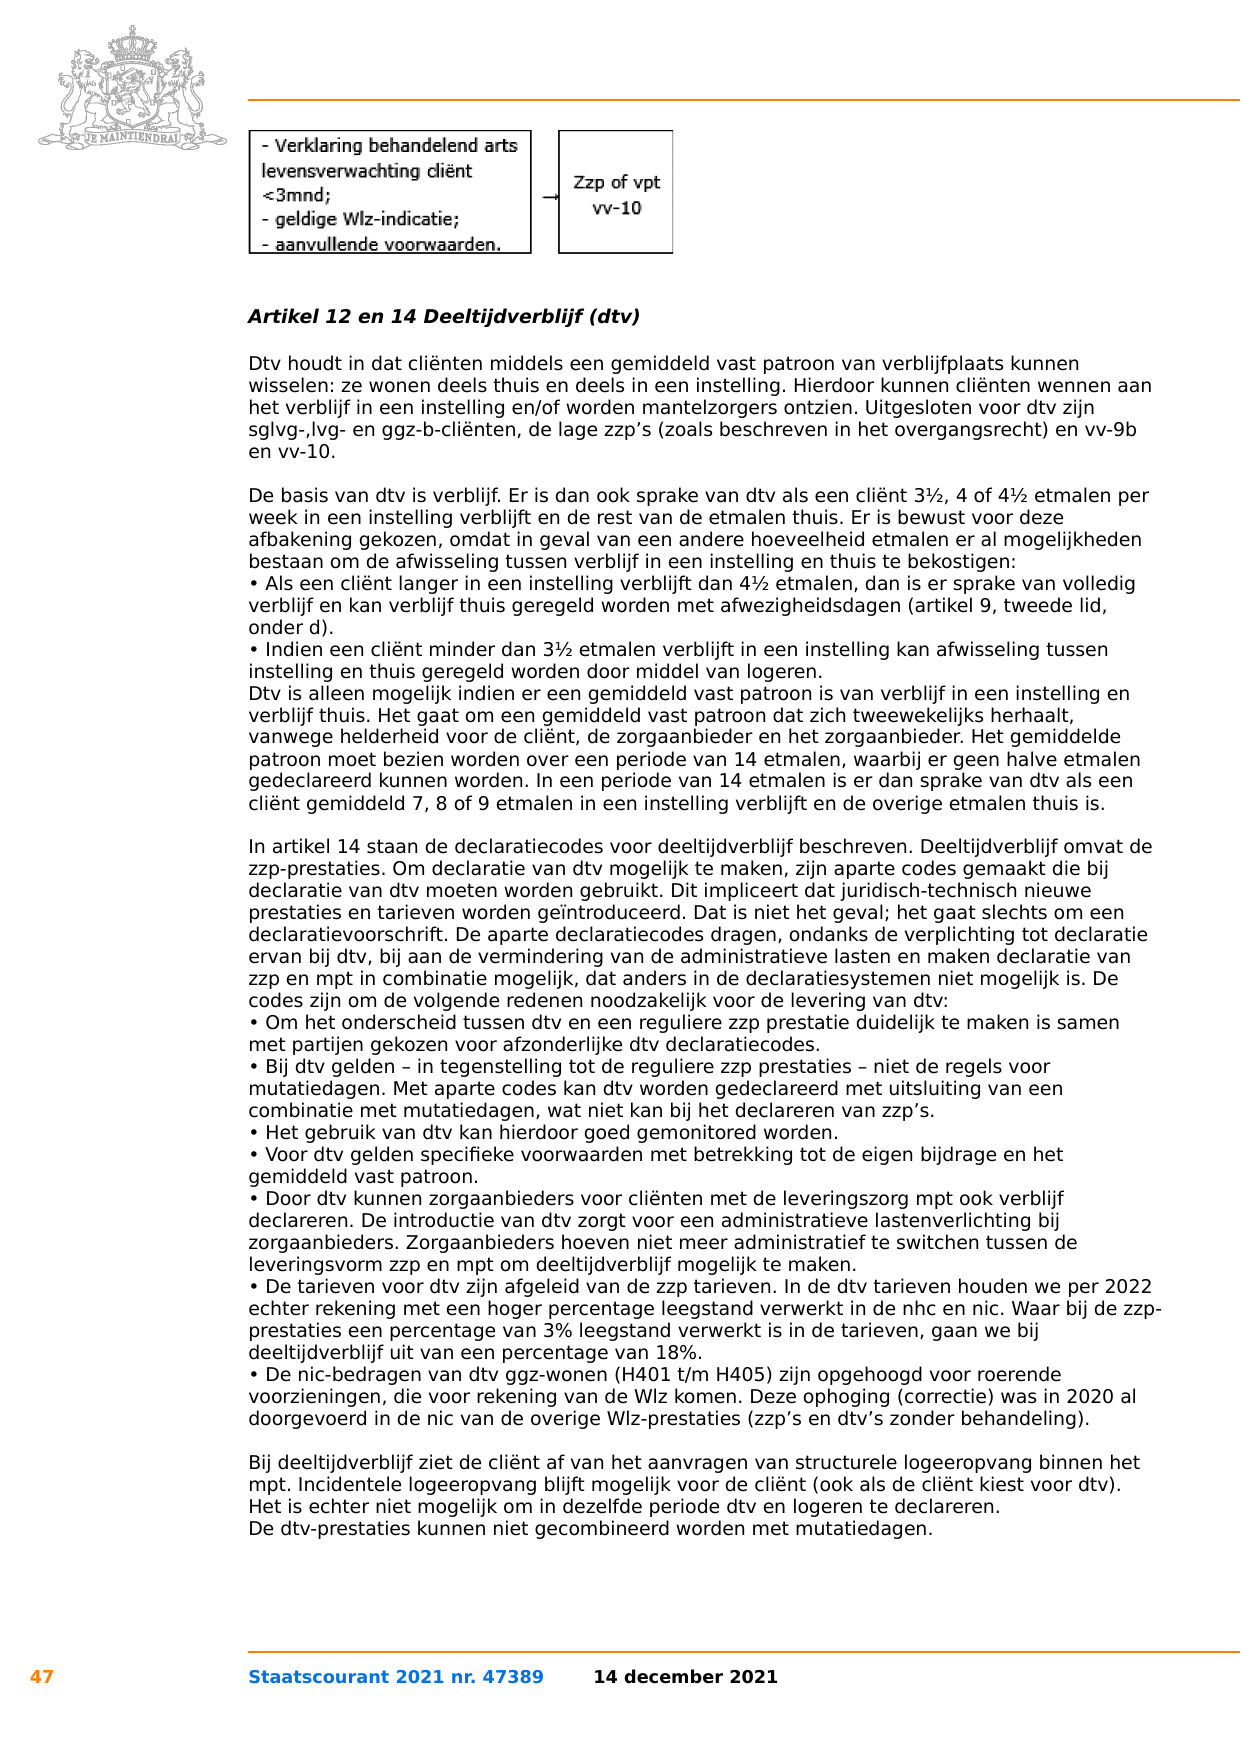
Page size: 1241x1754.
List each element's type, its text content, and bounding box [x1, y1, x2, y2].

text Dtv is alleen mogelijk indien er een gemiddeld vast patroon is van verblijf in een instelling en verblijf thuis. Het gaat om een gemiddeld vast patroon dat zich tweewekelijks herhaalt, vanwege helderheid voor de cliënt, de zorgaanbieder en het zorgaanbieder. Het gemiddelde patroon moet bezien worden over een periode van 14 etmalen, waarbij er geen halve etmalen gedeclareerd kunnen worden. In een periode van 14 etmalen is er dan sprake van dtv als een cliënt gemiddeld 7, 8 of 9 etmalen in een instelling verblijft en de overige etmalen thuis is. [248, 682, 1163, 814]
picture [248, 130, 674, 254]
text De dtv-prestaties kunnen niet gecombineerd worden met mutatiedagen. [248, 1517, 1163, 1539]
text • Het gebruik van dtv kan hierdoor goed gemonitored worden. [248, 1122, 1163, 1144]
picture [38, 25, 227, 150]
text De basis van dtv is verblijf. Er is dan ook sprake van dtv als een cliënt 3½, 4 of 4½ etmalen per week in een instelling verblijft en de rest van de etmalen thuis. Er is bewust voor deze afbakening gekozen, omdat in geval van een andere hoeveelheid etmalen er al mogelijkheden bestaan om de afwisseling tussen verblijf in een instelling en thuis te bekostigen: [248, 485, 1163, 573]
text In artikel 14 staan de declaratiecodes voor deeltijdverblijf beschreven. Deeltijdverblijf omvat de zzp-prestaties. Om declaratie van dtv mogelijk te maken, zijn aparte codes gemaakt die bij declaratie van dtv moeten worden gebruikt. Dit impliceert dat juridisch-technisch nieuwe prestaties en tarieven worden geïntroduceerd. Dat is niet het geval; het gaat slechts om een declaratievoorschrift. De aparte declaratiecodes dragen, ondanks de verplichting tot declaratie ervan bij dtv, bij aan de vermindering van de administratieve lasten en maken declaratie van zzp en mpt in combinatie mogelijk, dat anders in de declaratiesystemen niet mogelijk is. De codes zijn om de volgende redenen noodzakelijk voor de levering van dtv: [248, 836, 1163, 1012]
text Dtv houdt in dat cliënten middels een gemiddeld vast patroon van verblijfplaats kunnen wisselen: ze wonen deels thuis en deels in een instelling. Hierdoor kunnen cliënten wennen aan het verblijf in een instelling en/of worden mantelzorgers ontzien. Uitgesloten voor dtv zijn sglvg-,lvg- en ggz-b-cliënten, de lage zzp’s (zoals beschreven in het overgangsrecht) en vv-9b en vv-10. [248, 353, 1163, 463]
text • Bij dtv gelden – in tegenstelling tot de reguliere zzp prestaties – niet de regels voor mutatiedagen. Met aparte codes kan dtv worden gedeclareerd met uitsluiting van een combinatie met mutatiedagen, wat niet kan bij het declareren van zzp’s. [248, 1056, 1163, 1122]
text • Door dtv kunnen zorgaanbieders voor cliënten met de leveringszorg mpt ook verblijf declareren. De introductie van dtv zorgt voor een administratieve lastenverlichting bij zorgaanbieders. Zorgaanbieders hoeven niet meer administratief te switchen tussen de leveringsvorm zzp en mpt om deeltijdverblijf mogelijk te maken. [248, 1188, 1163, 1276]
text Bij deeltijdverblijf ziet de cliënt af van het aanvragen van structurele logeeropvang binnen het mpt. Incidentele logeeropvang blijft mogelijk voor de cliënt (ook als de cliënt kiest voor dtv). [248, 1452, 1163, 1496]
text • Voor dtv gelden specifieke voorwaarden met betrekking tot de eigen bijdrage en het gemiddeld vast patroon. [248, 1144, 1163, 1188]
text • De nic-bedragen van dtv ggz-wonen (H401 t/m H405) zijn opgehoogd voor roerende voorzieningen, die voor rekening van de Wlz komen. Deze ophoging (correctie) was in 2020 al doorgevoerd in de nic van de overige Wlz-prestaties (zzp’s en dtv’s zonder behandeling). [248, 1364, 1163, 1430]
text • Indien een cliënt minder dan 3½ etmalen verblijft in een instelling kan afwisseling tussen instelling en thuis geregeld worden door middel van logeren. [248, 638, 1163, 682]
text • Om het onderscheid tussen dtv en een reguliere zzp prestatie duidelijk te maken is samen met partijen gekozen voor afzonderlijke dtv declaratiecodes. [248, 1012, 1163, 1056]
text • De tarieven voor dtv zijn afgeleid van de zzp tarieven. In de dtv tarieven houden we per 2022 echter rekening met een hoger percentage leegstand verwerkt in de nhc en nic. Waar bij de zzp-prestaties een percentage van 3% leegstand verwerkt is in de tarieven, gaan we bij deeltijdverblijf uit van een percentage van 18%. [248, 1276, 1163, 1364]
text Het is echter niet mogelijk om in dezelfde periode dtv en logeren te declareren. [248, 1496, 1163, 1517]
subtitle Artikel 12 en 14 Deeltijdverblijf (dtv) [248, 306, 1163, 328]
text • Als een cliënt langer in een instelling verblijft dan 4½ etmalen, dan is er sprake van volledig verblijf en kan verblijf thuis geregeld worden met afwezigheidsdagen (artikel 9, tweede lid, onder d). [248, 573, 1163, 638]
